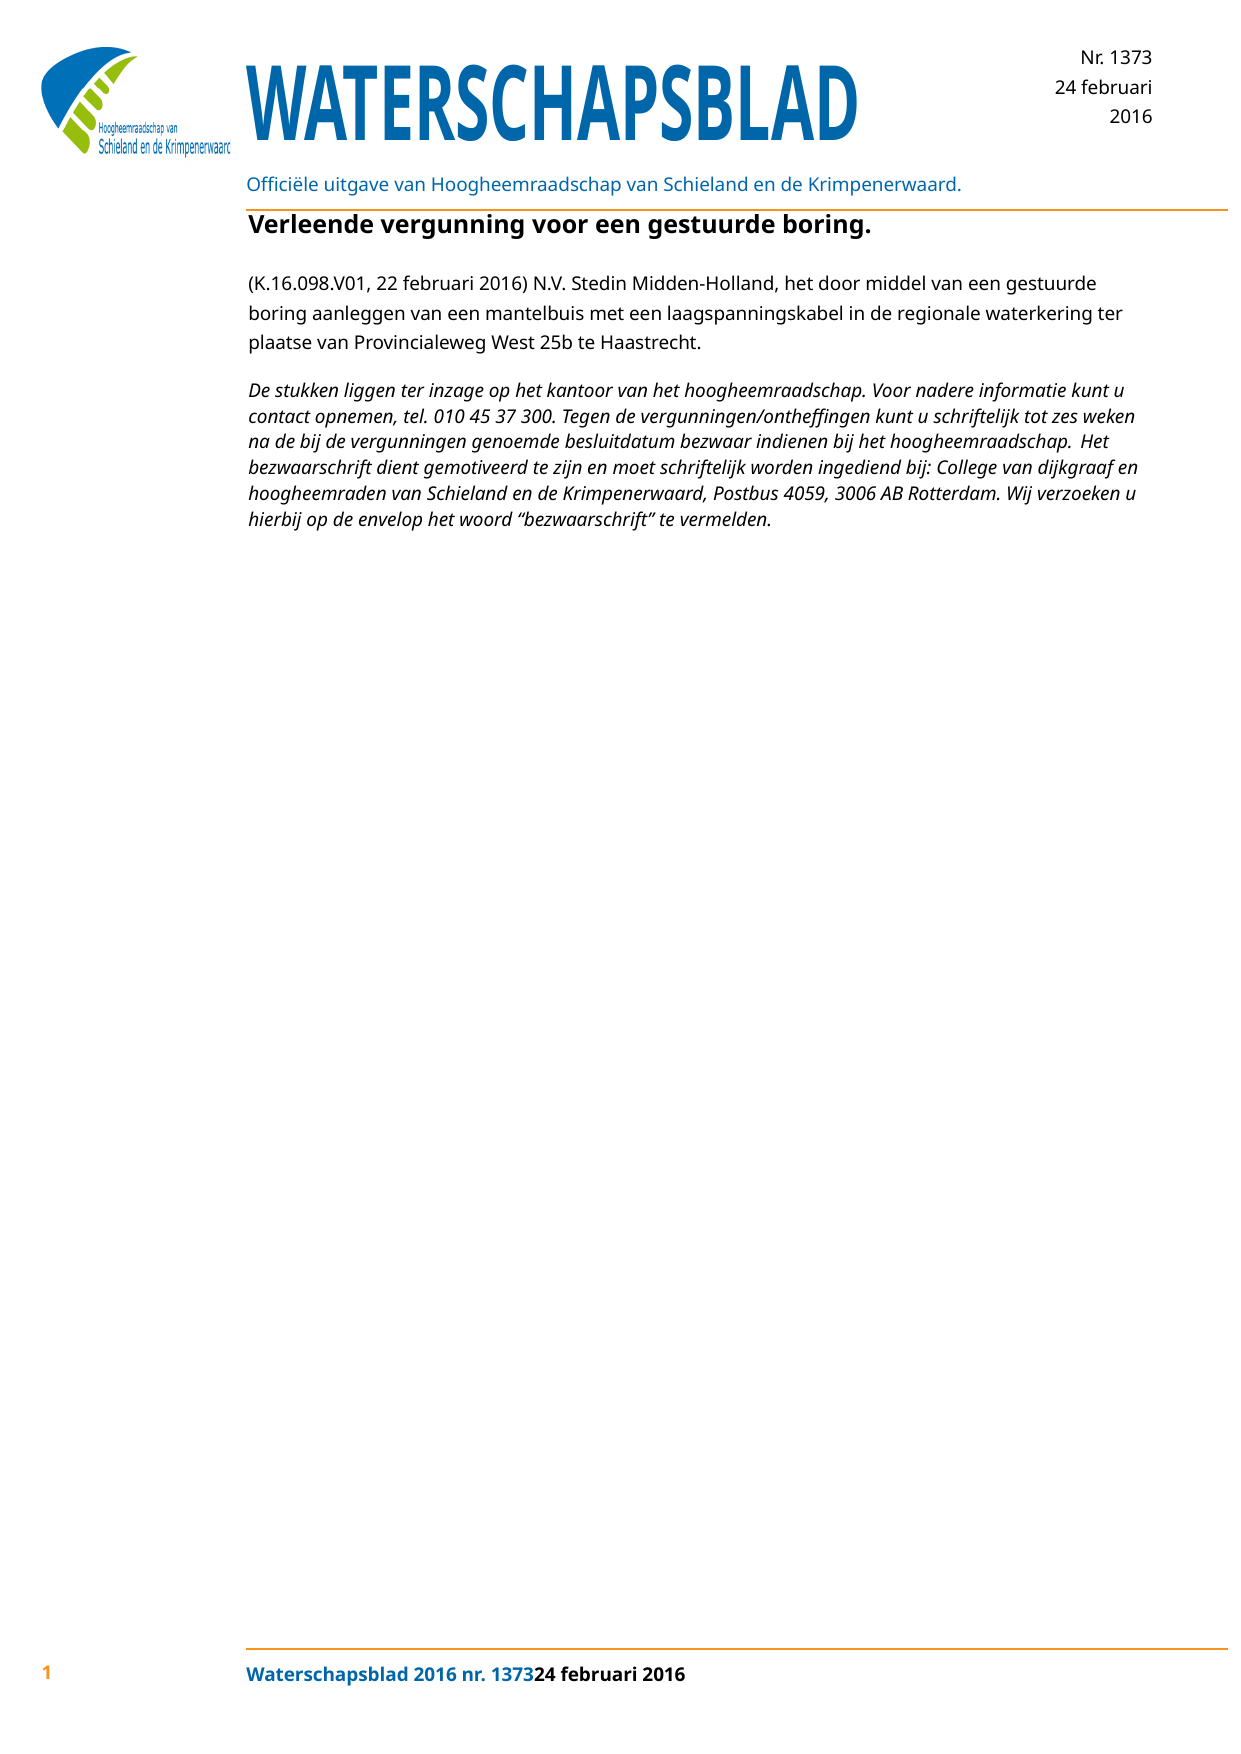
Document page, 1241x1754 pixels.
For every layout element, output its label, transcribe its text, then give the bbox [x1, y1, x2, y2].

picture [41, 47, 231, 172]
text Verleende vergunning voor een gestuurde boring. [248, 211, 1152, 241]
text De stukken liggen ter inzage op het kantoor van het hoogheemraadschap. Voor nadere informatie kunt u contact opnemen, tel. 010 45 37 300. Tegen de vergunningen/ontheffingen kunt u schriftelijk tot zes weken na de bij de vergunningen genoemde besluitdatum bezwaar indienen bij het hoogheemraadschap. Het bezwaarschrift dient gemotiveerd te zijn en moet schriftelijk worden ingediend bij: College van dijkgraaf en hoogheemraden van Schieland en de Krimpenerwaard, Postbus 4059, 3006 AB Rotterdam. Wij verzoeken u hierbij op de envelop het woord “bezwaarschrift” te vermelden. [248, 377, 1152, 532]
text (K.16.098.V01, 22 februari 2016) N.V. Stedin Midden-Holland, het door middel van een gestuurde boring aanleggen van een mantelbuis met een laagspanningskabel in de regionale waterkering ter plaatse van Provincialeweg West 25b te Haastrecht. [248, 270, 1152, 355]
